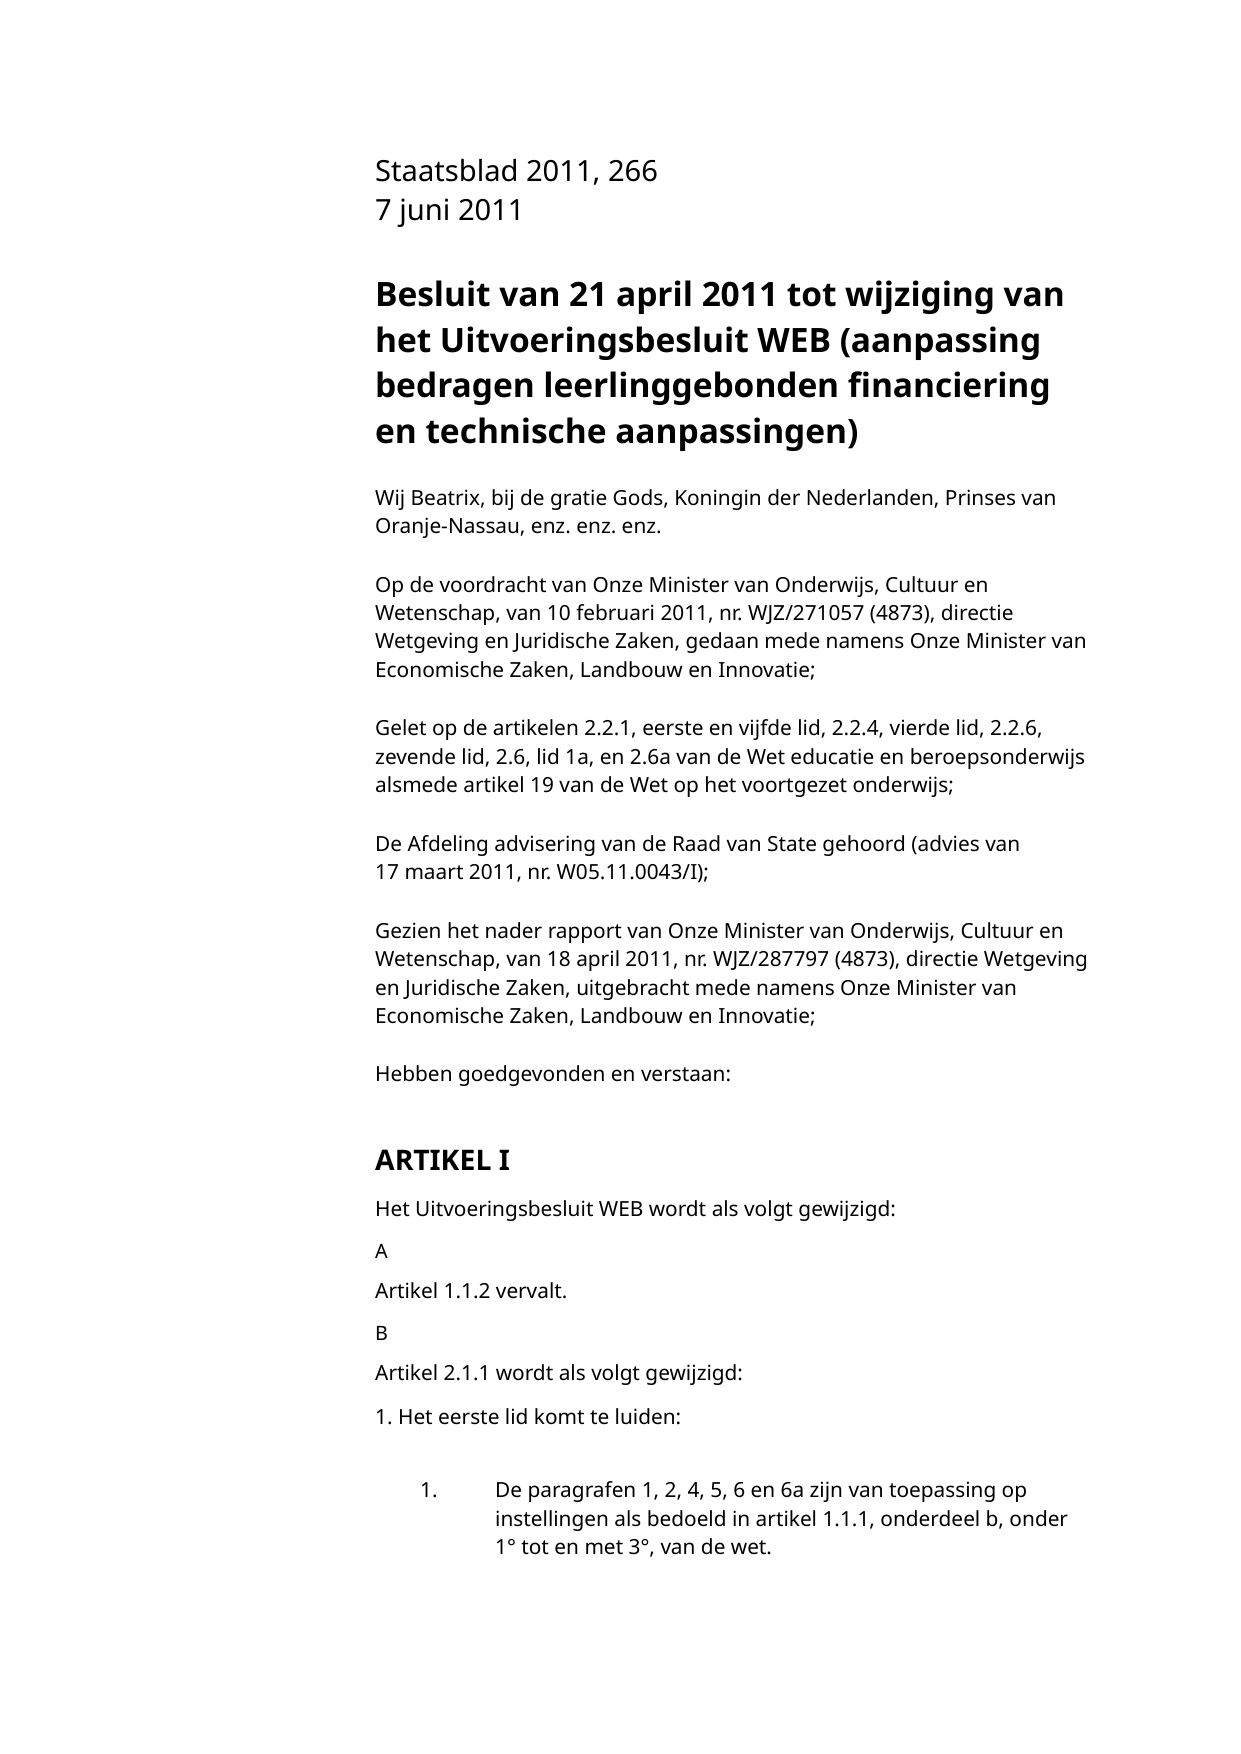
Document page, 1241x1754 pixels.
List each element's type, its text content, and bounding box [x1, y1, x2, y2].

text Gelet op de artikelen 2.2.1, eerste en vijfde lid, 2.2.4, vierde lid, 2.2.6, zevende lid, 2.6, lid 1a, en 2.6a van de Wet educatie en beroepsonderwijs alsmede artikel 19 van de Wet op het voortgezet onderwijs; [375, 713, 1090, 799]
text Staatsblad 2011, 266 [375, 150, 1090, 190]
text Artikel 2.1.1 wordt als volgt gewijzigd: [375, 1358, 1090, 1387]
subtitle ARTIKEL I [375, 1140, 1090, 1179]
text Het Uitvoeringsbesluit WEB wordt als volgt gewijzigd: [375, 1194, 1090, 1222]
subtitle Besluit van 21 april 2011 tot wijziging van het Uitvoeringsbesluit WEB (aanpassing bedragen leerlinggebonden financiering en technische aanpassingen) [375, 271, 1090, 453]
text Artikel 1.1.2 vervalt. [375, 1276, 1090, 1305]
text De Afdeling advisering van de Raad van State gehoord (advies van 17 maart 2011, nr. W05.11.0043/I); [375, 829, 1090, 886]
text Wij Beatrix, bij de gratie Gods, Koningin der Nederlanden, Prinses van Oranje-Nassau, enz. enz. enz. [375, 483, 1090, 540]
text 1. Het eerste lid komt te luiden: [375, 1402, 1090, 1430]
text B [375, 1320, 1090, 1347]
text Gezien het nader rapport van Onze Minister van Onderwijs, Cultuur en Wetenschap, van 18 april 2011, nr. WJZ/287797 (4873), directie Wetgeving en Juridische Zaken, uitgebracht mede namens Onze Minister van Economische Zaken, Landbouw en Innovatie; [375, 916, 1090, 1029]
list De paragrafen 1, 2, 4, 5, 6 en 6a zijn van toepassing op instellingen als bedoeld in artikel 1.1.1, onderdeel b, onder 1° tot en met 3°, van de wet. [420, 1475, 1090, 1561]
text A [375, 1237, 1090, 1264]
text Hebben goedgevonden en verstaan: [375, 1059, 1090, 1088]
text Op de voordracht van Onze Minister van Onderwijs, Cultuur en Wetenschap, van 10 februari 2011, nr. WJZ/271057 (4873), directie Wetgeving en Juridische Zaken, gedaan mede namens Onze Minister van Economische Zaken, Landbouw en Innovatie; [375, 570, 1090, 683]
text 7 juni 2011 [375, 190, 1090, 229]
